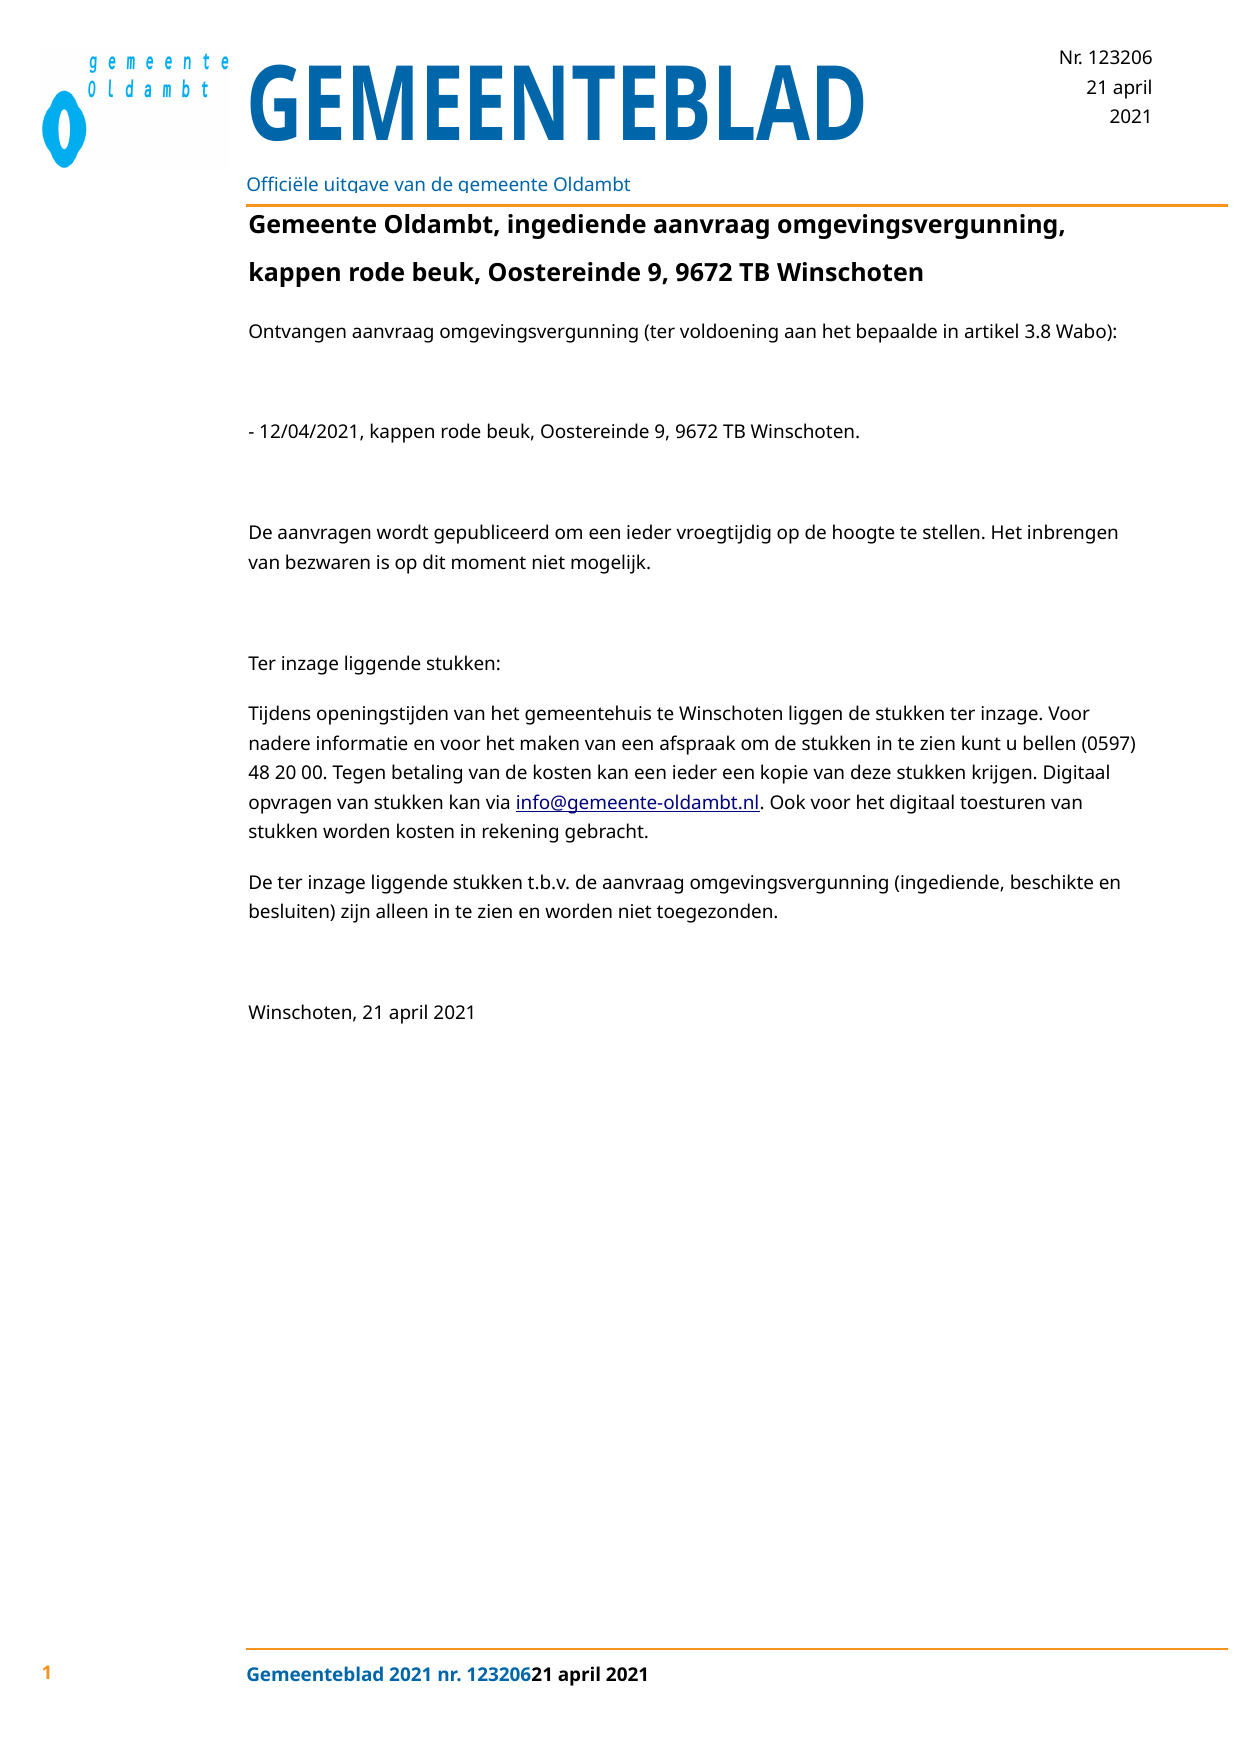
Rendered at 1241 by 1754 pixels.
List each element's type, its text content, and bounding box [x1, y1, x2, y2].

text Ter inzage liggende stukken: [248, 650, 1152, 676]
text Winschoten, 21 april 2021 [248, 999, 1152, 1025]
text De aanvragen wordt gepubliceerd om een ieder vroegtijdig op de hoogte te stellen. Het inbrengen van bezwaren is op dit moment niet mogelijk. [248, 519, 1152, 575]
text Tijdens openingstijden van het gemeentehuis te Winschoten liggen de stukken ter inzage. Voor nadere informatie en voor het maken van een afspraak om de stukken in te zien kunt u bellen (0597) 48 20 00. Tegen betaling van de kosten kan een ieder een kopie van deze stukken krijgen. Digitaal opvragen van stukken kan via info@gemeente-oldambt.nl. Ook voor het digitaal toesturen van stukken worden kosten in rekening gebracht. [248, 700, 1152, 844]
picture [41, 47, 231, 172]
text - 12/04/2021, kappen rode beuk, Oostereinde 9, 9672 TB Winschoten. [248, 419, 1152, 444]
text De ter inzage liggende stukken t.b.v. de aanvraag omgevingsvergunning (ingediende, beschikte en besluiten) zijn alleen in te zien en worden niet toegezonden. [248, 869, 1152, 924]
text Ontvangen aanvraag omgevingsvergunning (ter voldoening aan het bepaalde in artikel 3.8 Wabo): [248, 318, 1152, 344]
text Gemeente Oldambt, ingediende aanvraag omgevingsvergunning, kappen rode beuk, Oostereinde 9, 9672 TB Winschoten [248, 207, 1152, 288]
